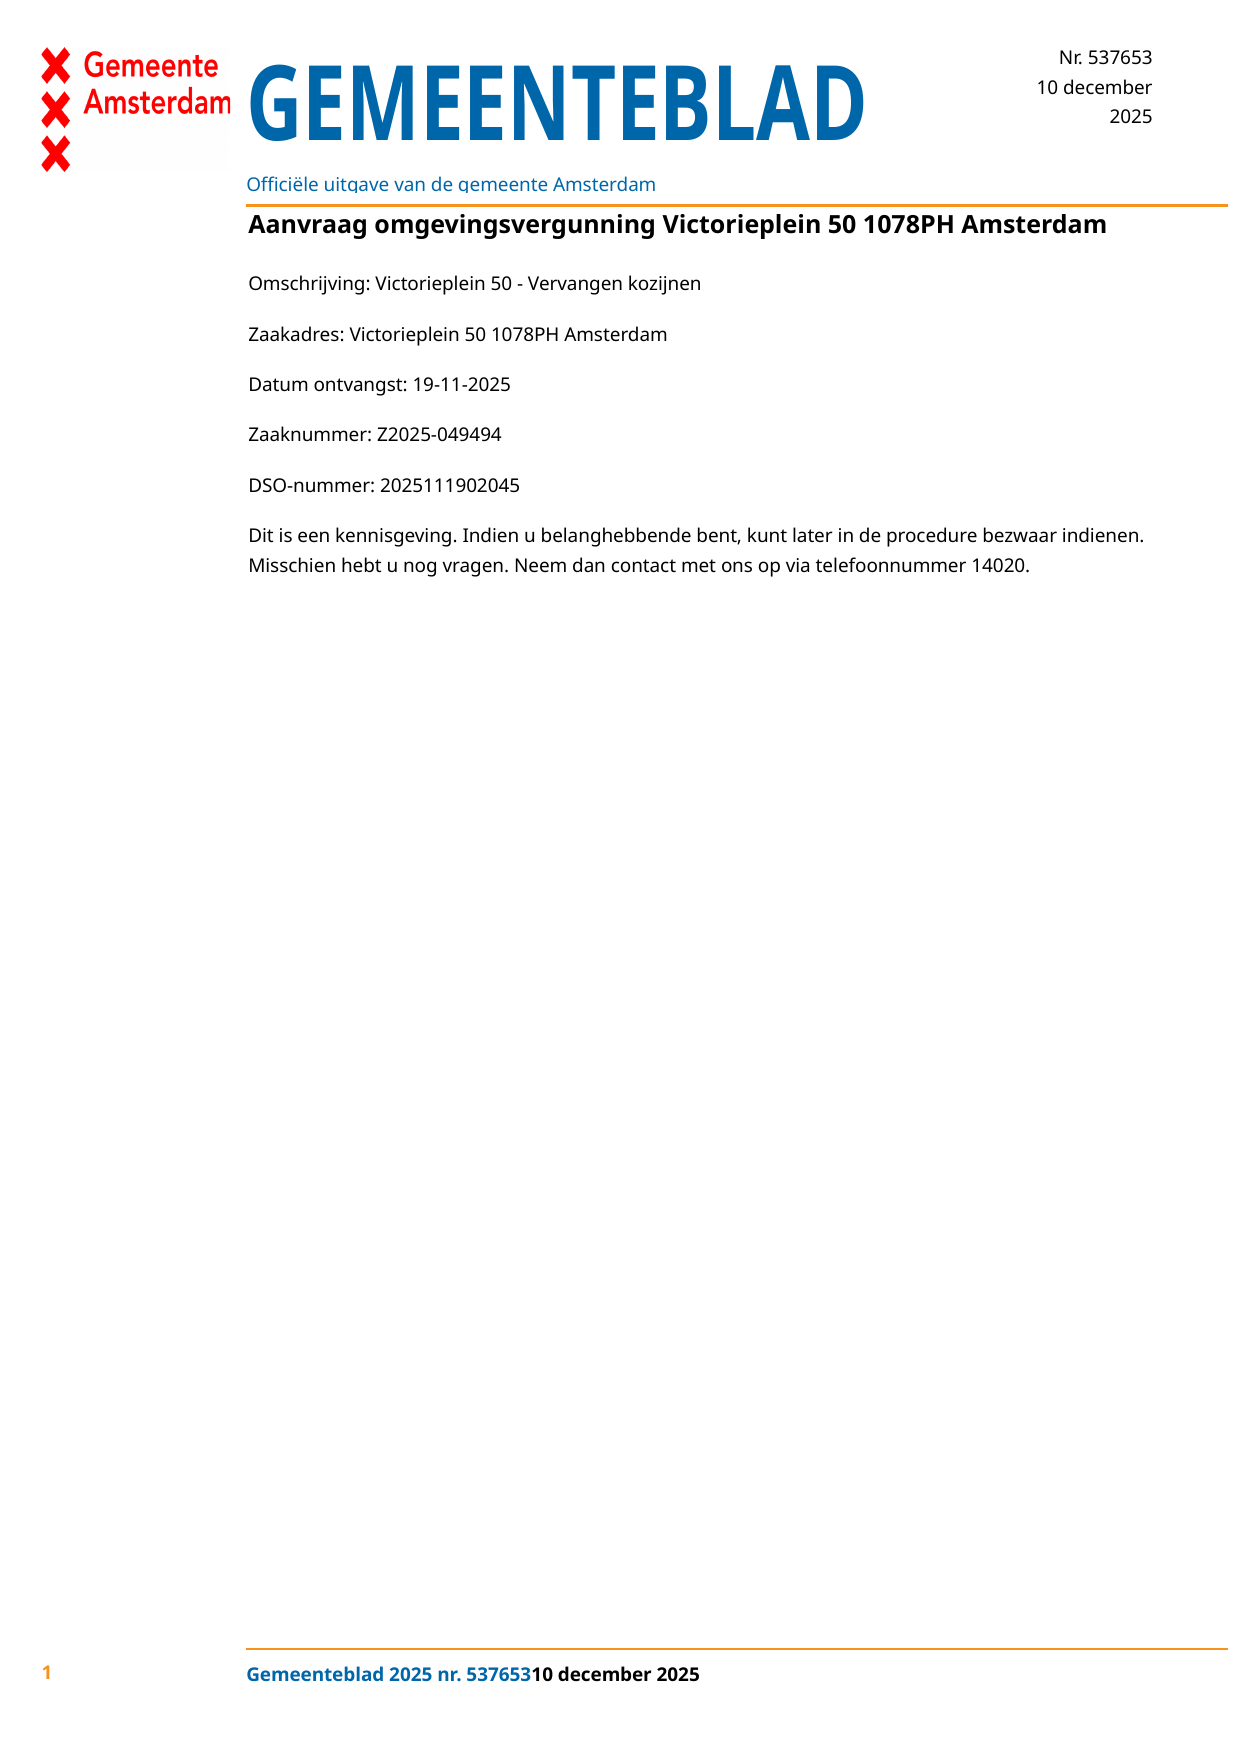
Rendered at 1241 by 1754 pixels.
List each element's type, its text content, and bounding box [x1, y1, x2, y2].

text Datum ontvangst: 19-11-2025 [248, 371, 1152, 397]
text Zaaknummer: Z2025-049494 [248, 422, 1152, 447]
text DSO-nummer: 2025111902045 [248, 472, 1152, 498]
text Dit is een kennisgeving. Indien u belanghebbende bent, kunt later in de procedure bezwaar indienen. Misschien hebt u nog vragen. Neem dan contact met ons op via telefoonnummer 14020. [248, 522, 1152, 578]
text Zaakadres: Victorieplein 50 1078PH Amsterdam [248, 321, 1152, 346]
picture [41, 47, 231, 172]
text Omschrijving: Victorieplein 50 - Vervangen kozijnen [248, 270, 1152, 296]
text Aanvraag omgevingsvergunning Victorieplein 50 1078PH Amsterdam [248, 207, 1152, 241]
